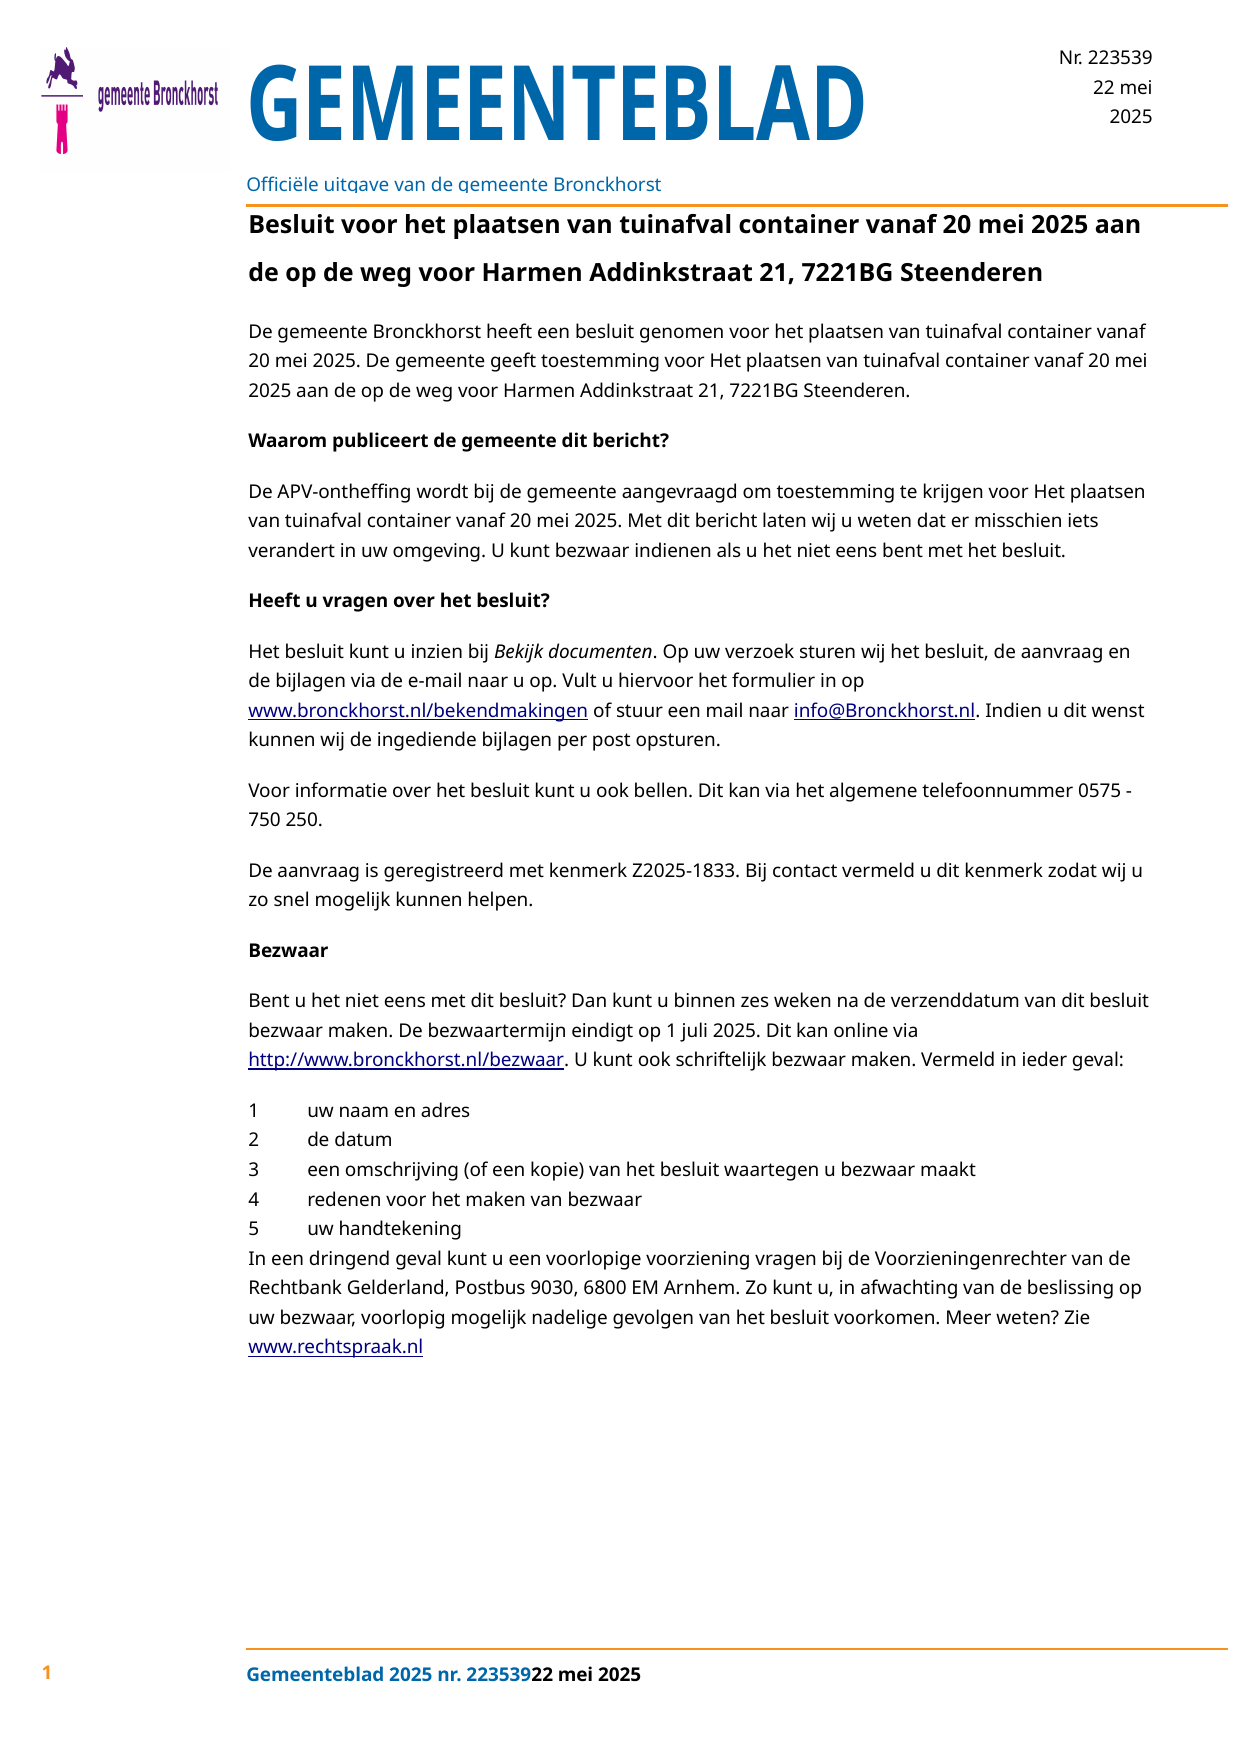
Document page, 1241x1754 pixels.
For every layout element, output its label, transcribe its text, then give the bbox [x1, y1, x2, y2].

text Bent u het niet eens met dit besluit? Dan kunt u binnen zes weken na de verzenddatum van dit besluit bezwaar maken. De bezwaartermijn eindigt op 1 juli 2025. Dit kan online via http://www.bronckhorst.nl/bezwaar. U kunt ook schriftelijk bezwaar maken. Vermeld in ieder geval: [248, 987, 1152, 1072]
text De APV-ontheffing wordt bij de gemeente aangevraagd om toestemming te krijgen voor Het plaatsen van tuinafval container vanaf 20 mei 2025. Met dit bericht laten wij u weten dat er misschien iets verandert in uw omgeving. U kunt bezwaar indienen als u het niet eens bent met het besluit. [248, 478, 1152, 563]
text Voor informatie over het besluit kunt u ook bellen. Dit kan via het algemene telefoonnummer 0575 - 750 250. [248, 777, 1152, 832]
text In een dringend geval kunt u een voorlopige voorziening vragen bij de Voorzieningenrechter van de Rechtbank Gelderland, Postbus 9030, 6800 EM Arnhem. Zo kunt u, in afwachting van de beslissing op uw bezwaar, voorlopig mogelijk nadelige gevolgen van het besluit voorkomen. Meer weten? Zie www.rechtspraak.nl [248, 1245, 1152, 1359]
text De gemeente Bronckhorst heeft een besluit genomen voor het plaatsen van tuinafval container vanaf 20 mei 2025. De gemeente geeft toestemming voor Het plaatsen van tuinafval container vanaf 20 mei 2025 aan de op de weg voor Harmen Addinkstraat 21, 7221BG Steenderen. [248, 318, 1152, 403]
list redenen voor het maken van bezwaar [248, 1186, 1152, 1212]
text De aanvraag is geregistreerd met kenmerk Z2025-1833. Bij contact vermeld u dit kenmerk zodat wij u zo snel mogelijk kunnen helpen. [248, 857, 1152, 912]
text Besluit voor het plaatsen van tuinafval container vanaf 20 mei 2025 aan de op de weg voor Harmen Addinkstraat 21, 7221BG Steenderen [248, 207, 1152, 288]
text Het besluit kunt u inzien bij Bekijk documenten. Op uw verzoek sturen wij het besluit, de aanvraag en de bijlagen via de e-mail naar u op. Vult u hiervoor het formulier in op www.bronckhorst.nl/bekendmakingen of stuur een mail naar info@Bronckhorst.nl. Indien u dit wenst kunnen wij de ingediende bijlagen per post opsturen. [248, 638, 1152, 752]
list een omschrijving (of een kopie) van het besluit waartegen u bezwaar maakt [248, 1156, 1152, 1182]
text Waarom publiceert de gemeente dit bericht? [248, 427, 1152, 453]
list uw handtekening [248, 1215, 1152, 1241]
text Heeft u vragen over het besluit? [248, 587, 1152, 613]
list de datum [248, 1127, 1152, 1152]
picture [41, 47, 231, 172]
text Bezwaar [248, 937, 1152, 963]
list uw naam en adres [248, 1097, 1152, 1123]
